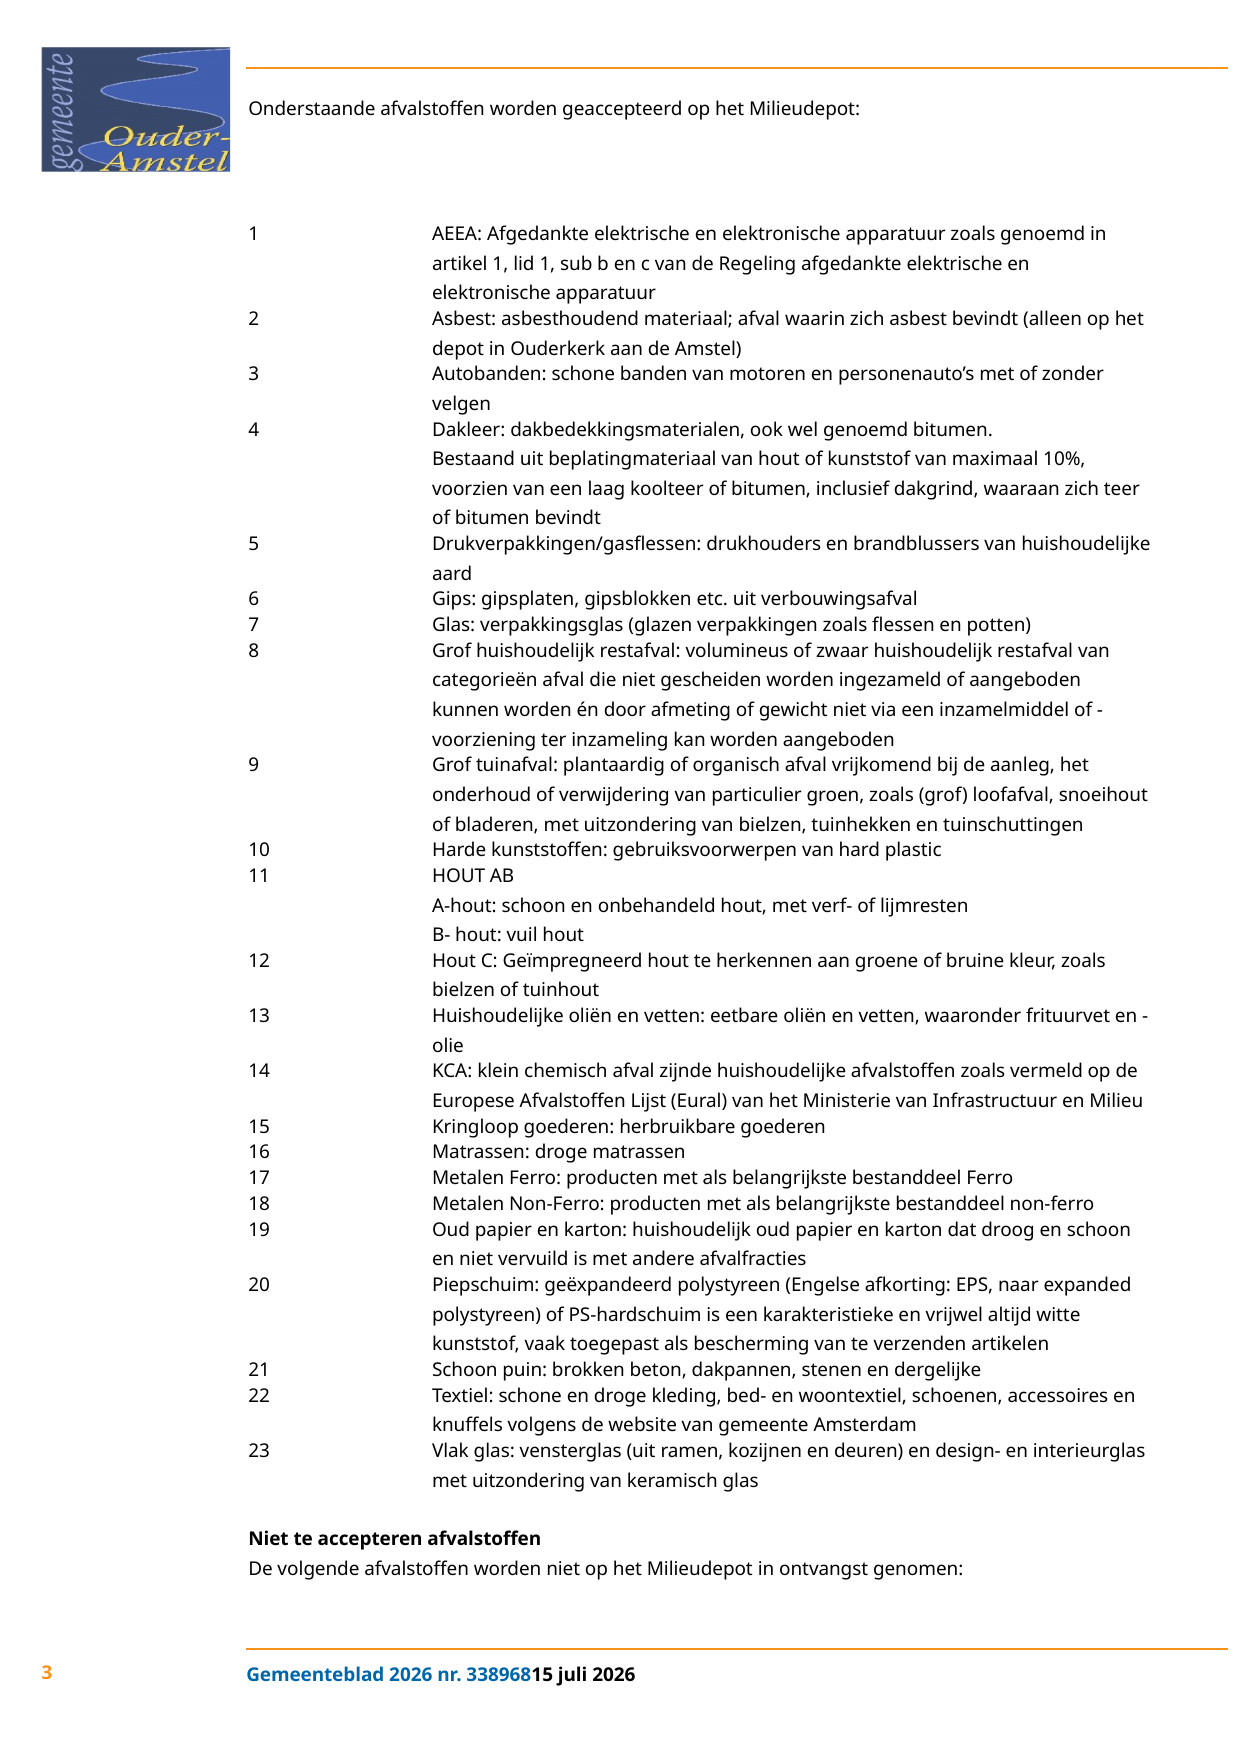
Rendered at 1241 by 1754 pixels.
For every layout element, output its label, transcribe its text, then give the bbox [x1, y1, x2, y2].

table_cell Huishoudelijke oliën en vetten: eetbare oliën en vetten, waaronder frituurvet en -olie [432, 1003, 1152, 1058]
table_cell 10 [248, 836, 432, 862]
table_header 1 [248, 220, 432, 305]
table_cell Textiel: schone en droge kleding, bed- en woontextiel, schoenen, accessoires en knuffels volgens de website van gemeente Amsterdam [432, 1382, 1152, 1437]
table_cell Metalen Ferro: producten met als belangrijkste bestanddeel Ferro [432, 1165, 1152, 1190]
table_cell 2 [248, 305, 432, 361]
table_header AEEA: Afgedankte elektrische en elektronische apparatuur zoals genoemd in artikel 1, lid 1, sub b en c van de Regeling afgedankte elektrische en elektronische apparatuur [432, 220, 1152, 305]
table_cell Oud papier en karton: huishoudelijk oud papier en karton dat droog en schoon en niet vervuild is met andere afvalfracties [432, 1216, 1152, 1271]
picture [41, 47, 231, 172]
table_cell 9 [248, 752, 432, 836]
table_cell 23 [248, 1437, 432, 1492]
table_cell 21 [248, 1356, 432, 1382]
table_cell 11 [248, 862, 432, 947]
table_cell Kringloop goederen: herbruikbare goederen [432, 1113, 1152, 1139]
table_cell Asbest: asbesthoudend materiaal; afval waarin zich asbest bevindt (alleen op het depot in Ouderkerk aan de Amstel) [432, 305, 1152, 361]
table_cell Vlak glas: vensterglas (uit ramen, kozijnen en deuren) en design- en interieurglas met uitzondering van keramisch glas [432, 1437, 1152, 1492]
table_cell 22 [248, 1382, 432, 1437]
table_cell 13 [248, 1003, 432, 1058]
table_cell Grof huishoudelijk restafval: volumineus of zwaar huishoudelijk restafval van categorieën afval die niet gescheiden worden ingezameld of aangeboden kunnen worden én door afmeting of gewicht niet via een inzamelmiddel of -voorziening ter inzameling kan worden aangeboden [432, 637, 1152, 752]
table_cell 14 [248, 1058, 432, 1113]
table_cell Piepschuim: geëxpandeerd polystyreen (Engelse afkorting: EPS, naar expanded polystyreen) of PS-hardschuim is een karakteristieke en vrijwel altijd witte kunststof, vaak toegepast als bescherming van te verzenden artikelen [432, 1271, 1152, 1356]
table_cell Autobanden: schone banden van motoren en personenauto’s met of zonder velgen [432, 361, 1152, 416]
table_cell HOUT AB A-hout: schoon en onbehandeld hout, met verf- of lijmresten B- hout: vuil hout [432, 862, 1152, 947]
table_cell Hout C: Geïmpregneerd hout te herkennen aan groene of bruine kleur, zoals bielzen of tuinhout [432, 947, 1152, 1002]
table_cell 4 [248, 416, 432, 530]
table_cell 12 [248, 947, 432, 1002]
table_cell 8 [248, 637, 432, 752]
table_cell 19 [248, 1216, 432, 1271]
table_cell Glas: verpakkingsglas (glazen verpakkingen zoals flessen en potten) [432, 611, 1152, 637]
table_cell Metalen Non-Ferro: producten met als belangrijkste bestanddeel non-ferro [432, 1190, 1152, 1216]
text De volgende afvalstoffen worden niet op het Milieudepot in ontvangst genomen: [248, 1555, 1152, 1581]
table_cell Schoon puin: brokken beton, dakpannen, stenen en dergelijke [432, 1356, 1152, 1382]
table_cell 17 [248, 1165, 432, 1190]
table_cell 6 [248, 586, 432, 611]
table_cell Matrassen: droge matrassen [432, 1139, 1152, 1164]
table_cell 15 [248, 1113, 432, 1139]
table_cell Drukverpakkingen/gasflessen: drukhouders en brandblussers van huishoudelijke aard [432, 530, 1152, 586]
text Onderstaande afvalstoffen worden geaccepteerd op het Milieudepot: [248, 95, 1152, 121]
table_cell 7 [248, 611, 432, 637]
table_cell KCA: klein chemisch afval zijnde huishoudelijke afvalstoffen zoals vermeld op de Europese Afvalstoffen Lijst (Eural) van het Ministerie van Infrastructuur en Milieu [432, 1058, 1152, 1113]
table_cell 16 [248, 1139, 432, 1164]
table_cell 5 [248, 530, 432, 586]
text Niet te accepteren afvalstoffen [248, 1525, 1152, 1551]
table_cell Grof tuinafval: plantaardig of organisch afval vrijkomend bij de aanleg, het onderhoud of verwijdering van particulier groen, zoals (grof) loofafval, snoeihout of bladeren, met uitzondering van bielzen, tuinhekken en tuinschuttingen [432, 752, 1152, 836]
table_cell Dakleer: dakbedekkingsmaterialen, ook wel genoemd bitumen. Bestaand uit beplatingmateriaal van hout of kunststof van maximaal 10%, voorzien van een laag koolteer of bitumen, inclusief dakgrind, waaraan zich teer of bitumen bevindt [432, 416, 1152, 530]
table_cell Harde kunststoffen: gebruiksvoorwerpen van hard plastic [432, 836, 1152, 862]
table_cell 20 [248, 1271, 432, 1356]
table_cell Gips: gipsplaten, gipsblokken etc. uit verbouwingsafval [432, 586, 1152, 611]
table_cell 3 [248, 361, 432, 416]
table_cell 18 [248, 1190, 432, 1216]
